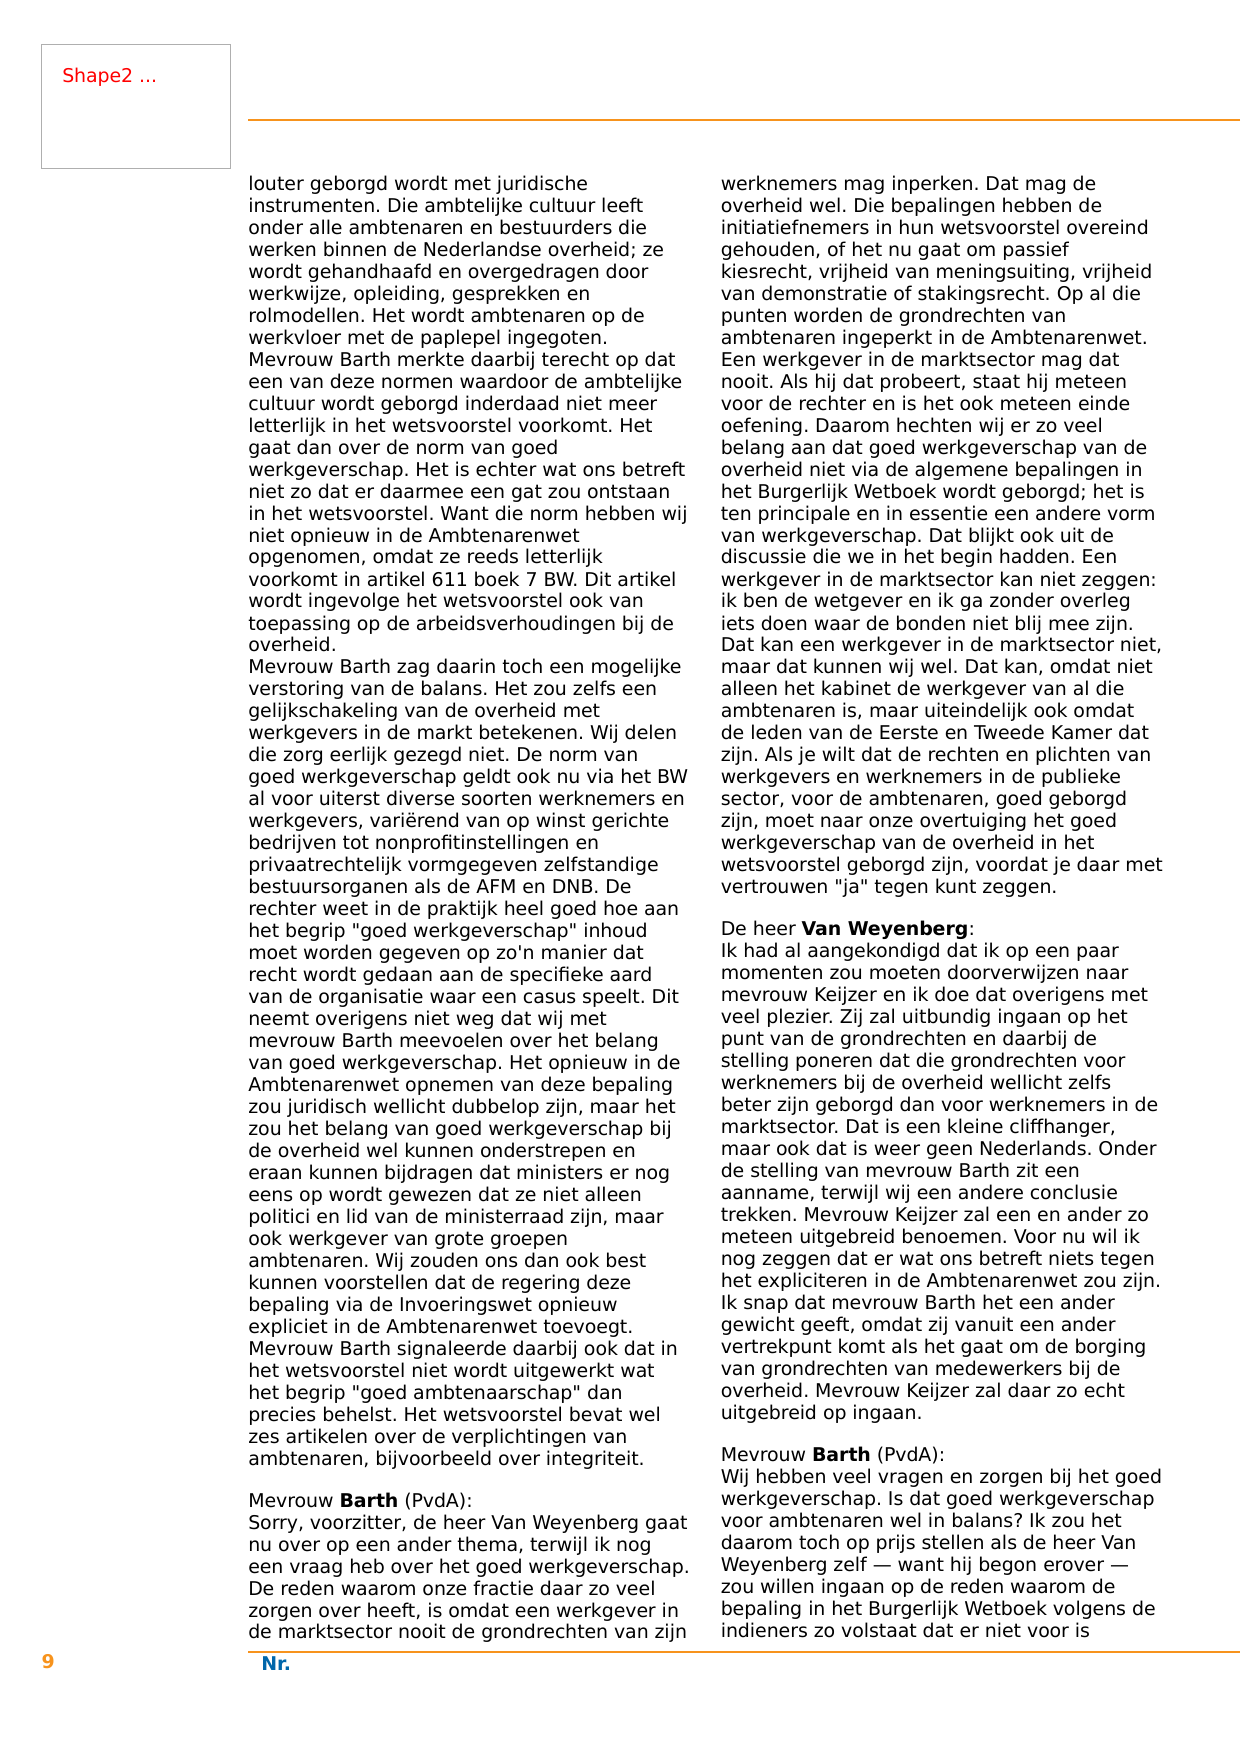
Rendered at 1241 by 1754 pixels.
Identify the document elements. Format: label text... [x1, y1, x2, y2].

text Ik had al aangekondigd dat ik op een paar momenten zou moeten doorverwijzen naar mevrouw Keijzer en ik doe dat overigens met veel plezier. Zij zal uitbundig ingaan op het punt van de grondrechten en daarbij de stelling poneren dat die grondrechten voor werknemers bij de overheid wellicht zelfs beter zijn geborgd dan voor werknemers in de marktsector. Dat is een kleine cliffhanger, maar ook dat is weer geen Nederlands. Onder de stelling van mevrouw Barth zit een aanname, terwijl wij een andere conclusie trekken. Mevrouw Keijzer zal een en ander zo meteen uitgebreid benoemen. Voor nu wil ik nog zeggen dat er wat ons betreft niets tegen het expliciteren in de Ambtenarenwet zou zijn. Ik snap dat mevrouw Barth het een ander gewicht geeft, omdat zij vanuit een ander vertrekpunt komt als het gaat om de borging van grondrechten van medewerkers bij de overheid. Mevrouw Keijzer zal daar zo echt uitgebreid op ingaan. [721, 940, 1163, 1424]
text louter geborgd wordt met juridische instrumenten. Die ambtelijke cultuur leeft onder alle ambtenaren en bestuurders die werken binnen de Nederlandse overheid; ze wordt gehandhaafd en overgedragen door werkwijze, opleiding, gesprekken en rolmodellen. Het wordt ambtenaren op de werkvloer met de paplepel ingegoten. Mevrouw Barth merkte daarbij terecht op dat een van deze normen waardoor de ambtelijke cultuur wordt geborgd inderdaad niet meer letterlijk in het wetsvoorstel voorkomt. Het gaat dan over de norm van goed werkgeverschap. Het is echter wat ons betreft niet zo dat er daarmee een gat zou ontstaan in het wetsvoorstel. Want die norm hebben wij niet opnieuw in de Ambtenarenwet opgenomen, omdat ze reeds letterlijk voorkomt in artikel 611 boek 7 BW. Dit artikel wordt ingevolge het wetsvoorstel ook van toepassing op de arbeidsverhoudingen bij de overheid. [248, 173, 691, 656]
text Wij hebben veel vragen en zorgen bij het goed werkgeverschap. Is dat goed werkgeverschap voor ambtenaren wel in balans? Ik zou het daarom toch op prijs stellen als de heer Van Weyenberg zelf — want hij begon erover — zou willen ingaan op de reden waarom de bepaling in het Burgerlijk Wetboek volgens de indieners zo volstaat dat er niet voor is [721, 1466, 1163, 1641]
text Mevrouw Barth (PvdA): [248, 1489, 691, 1512]
text Mevrouw Barth signaleerde daarbij ook dat in het wetsvoorstel niet wordt uitgewerkt wat het begrip "goed ambtenaarschap" dan precies behelst. Het wetsvoorstel bevat wel zes artikelen over de verplichtingen van ambtenaren, bijvoorbeeld over integriteit. [248, 1338, 691, 1469]
text werknemers mag inperken. Dat mag de overheid wel. Die bepalingen hebben de initiatiefnemers in hun wetsvoorstel overeind gehouden, of het nu gaat om passief kiesrecht, vrijheid van meningsuiting, vrijheid van demonstratie of stakingsrecht. Op al die punten worden de grondrechten van ambtenaren ingeperkt in de Ambtenarenwet. Een werkgever in de marktsector mag dat nooit. Als hij dat probeert, staat hij meteen voor de rechter en is het ook meteen einde oefening. Daarom hechten wij er zo veel belang aan dat goed werkgeverschap van de overheid niet via de algemene bepalingen in het Burgerlijk Wetboek wordt geborgd; het is ten principale en in essentie een andere vorm van werkgeverschap. Dat blijkt ook uit de discussie die we in het begin hadden. Een werkgever in de marktsector kan niet zeggen: ik ben de wetgever en ik ga zonder overleg iets doen waar de bonden niet blij mee zijn. Dat kan een werkgever in de marktsector niet, maar dat kunnen wij wel. Dat kan, omdat niet alleen het kabinet de werkgever van al die ambtenaren is, maar uiteindelijk ook omdat de leden van de Eerste en Tweede Kamer dat zijn. Als je wilt dat de rechten en plichten van werkgevers en werknemers in de publieke sector, voor de ambtenaren, goed geborgd zijn, moet naar onze overtuiging het goed werkgeverschap van de overheid in het wetsvoorstel geborgd zijn, voordat je daar met vertrouwen "ja" tegen kunt zeggen. [721, 173, 1163, 898]
text Mevrouw Barth zag daarin toch een mogelijke verstoring van de balans. Het zou zelfs een gelijkschakeling van de overheid met werkgevers in de markt betekenen. Wij delen die zorg eerlijk gezegd niet. De norm van goed werkgeverschap geldt ook nu via het BW al voor uiterst diverse soorten werknemers en werkgevers, variërend van op winst gerichte bedrijven tot nonprofitinstellingen en privaatrechtelijk vormgegeven zelfstandige bestuursorganen als de AFM en DNB. De rechter weet in de praktijk heel goed hoe aan het begrip "goed werkgeverschap" inhoud moet worden gegeven op zo'n manier dat recht wordt gedaan aan de specifieke aard van de organisatie waar een casus speelt. Dit neemt overigens niet weg dat wij met mevrouw Barth meevoelen over het belang van goed werkgeverschap. Het opnieuw in de Ambtenarenwet opnemen van deze bepaling zou juridisch wellicht dubbelop zijn, maar het zou het belang van goed werkgeverschap bij de overheid wel kunnen onderstrepen en eraan kunnen bijdragen dat ministers er nog eens op wordt gewezen dat ze niet alleen politici en lid van de ministerraad zijn, maar ook werkgever van grote groepen ambtenaren. Wij zouden ons dan ook best kunnen voorstellen dat de regering deze bepaling via de Invoeringswet opnieuw expliciet in de Ambtenarenwet toevoegt. [248, 656, 691, 1338]
text De heer Van Weyenberg: [721, 918, 1163, 940]
text Mevrouw Barth (PvdA): [721, 1444, 1163, 1466]
text Sorry, voorzitter, de heer Van Weyenberg gaat nu over op een ander thema, terwijl ik nog een vraag heb over het goed werkgeverschap. De reden waarom onze fractie daar zo veel zorgen over heeft, is omdat een werkgever in de marktsector nooit de grondrechten van zijn [248, 1512, 691, 1643]
